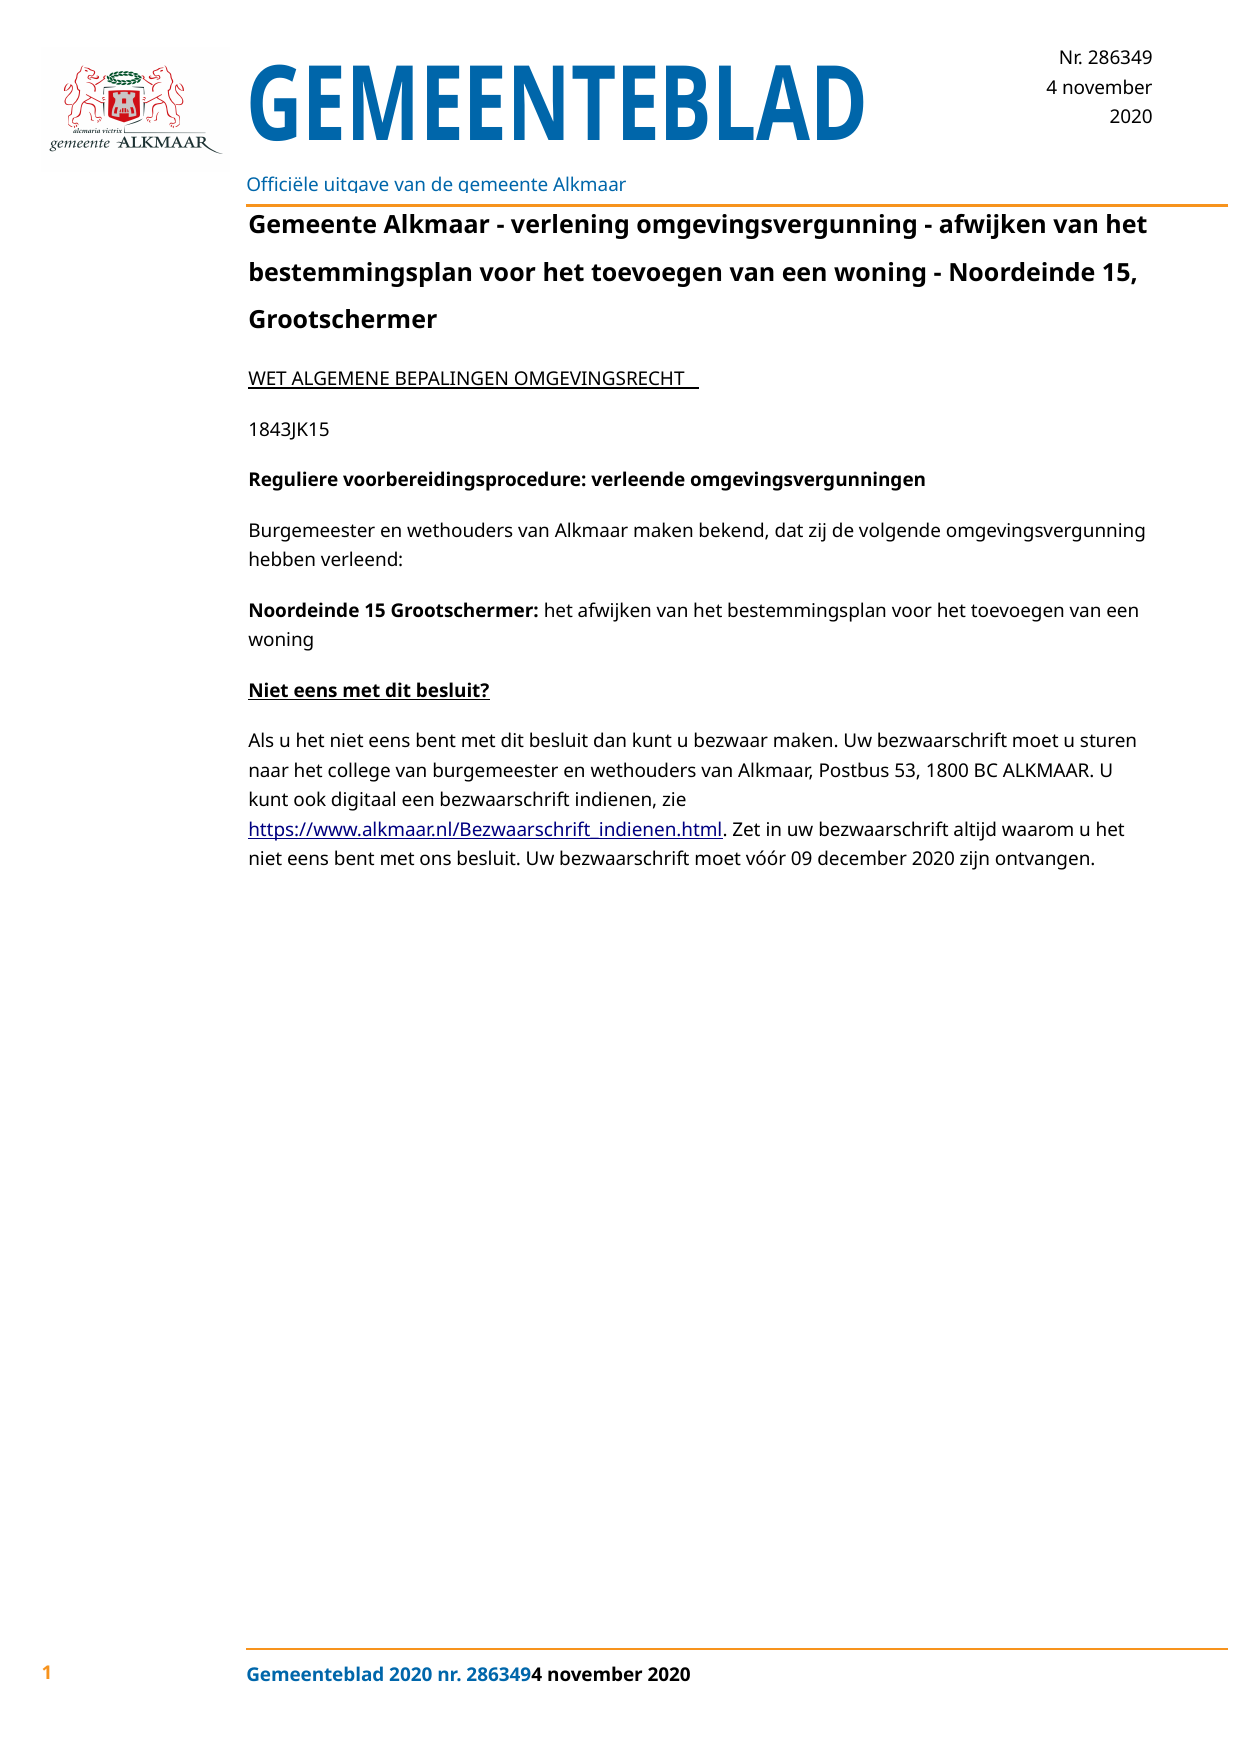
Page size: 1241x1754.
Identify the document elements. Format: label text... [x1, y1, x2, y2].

text 1843JK15 [248, 416, 1152, 442]
text Noordeinde 15 Grootschermer: het afwijken van het bestemmingsplan voor het toevoegen van een woning [248, 597, 1152, 652]
text Gemeente Alkmaar - verlening omgevingsvergunning - afwijken van het bestemmingsplan voor het toevoegen van een woning - Noordeinde 15, Grootschermer [248, 207, 1152, 336]
text Niet eens met dit besluit? [248, 677, 1152, 702]
picture [41, 47, 231, 172]
text Burgemeester en wethouders van Alkmaar maken bekend, dat zij de volgende omgevingsvergunning hebben verleend: [248, 517, 1152, 572]
text Reguliere voorbereidingsprocedure: verleende omgevingsvergunningen [248, 466, 1152, 492]
text WET ALGEMENE BEPALINGEN OMGEVINGSRECHT [248, 366, 1152, 391]
text Als u het niet eens bent met dit besluit dan kunt u bezwaar maken. Uw bezwaarschrift moet u sturen naar het college van burgemeester en wethouders van Alkmaar, Postbus 53, 1800 BC ALKMAAR. U kunt ook digitaal een bezwaarschrift indienen, zie https://www.alkmaar.nl/Bezwaarschrift_indienen.html. Zet in uw bezwaarschrift altijd waarom u het niet eens bent met ons besluit. Uw bezwaarschrift moet vóór 09 december 2020 zijn ontvangen. [248, 727, 1152, 871]
